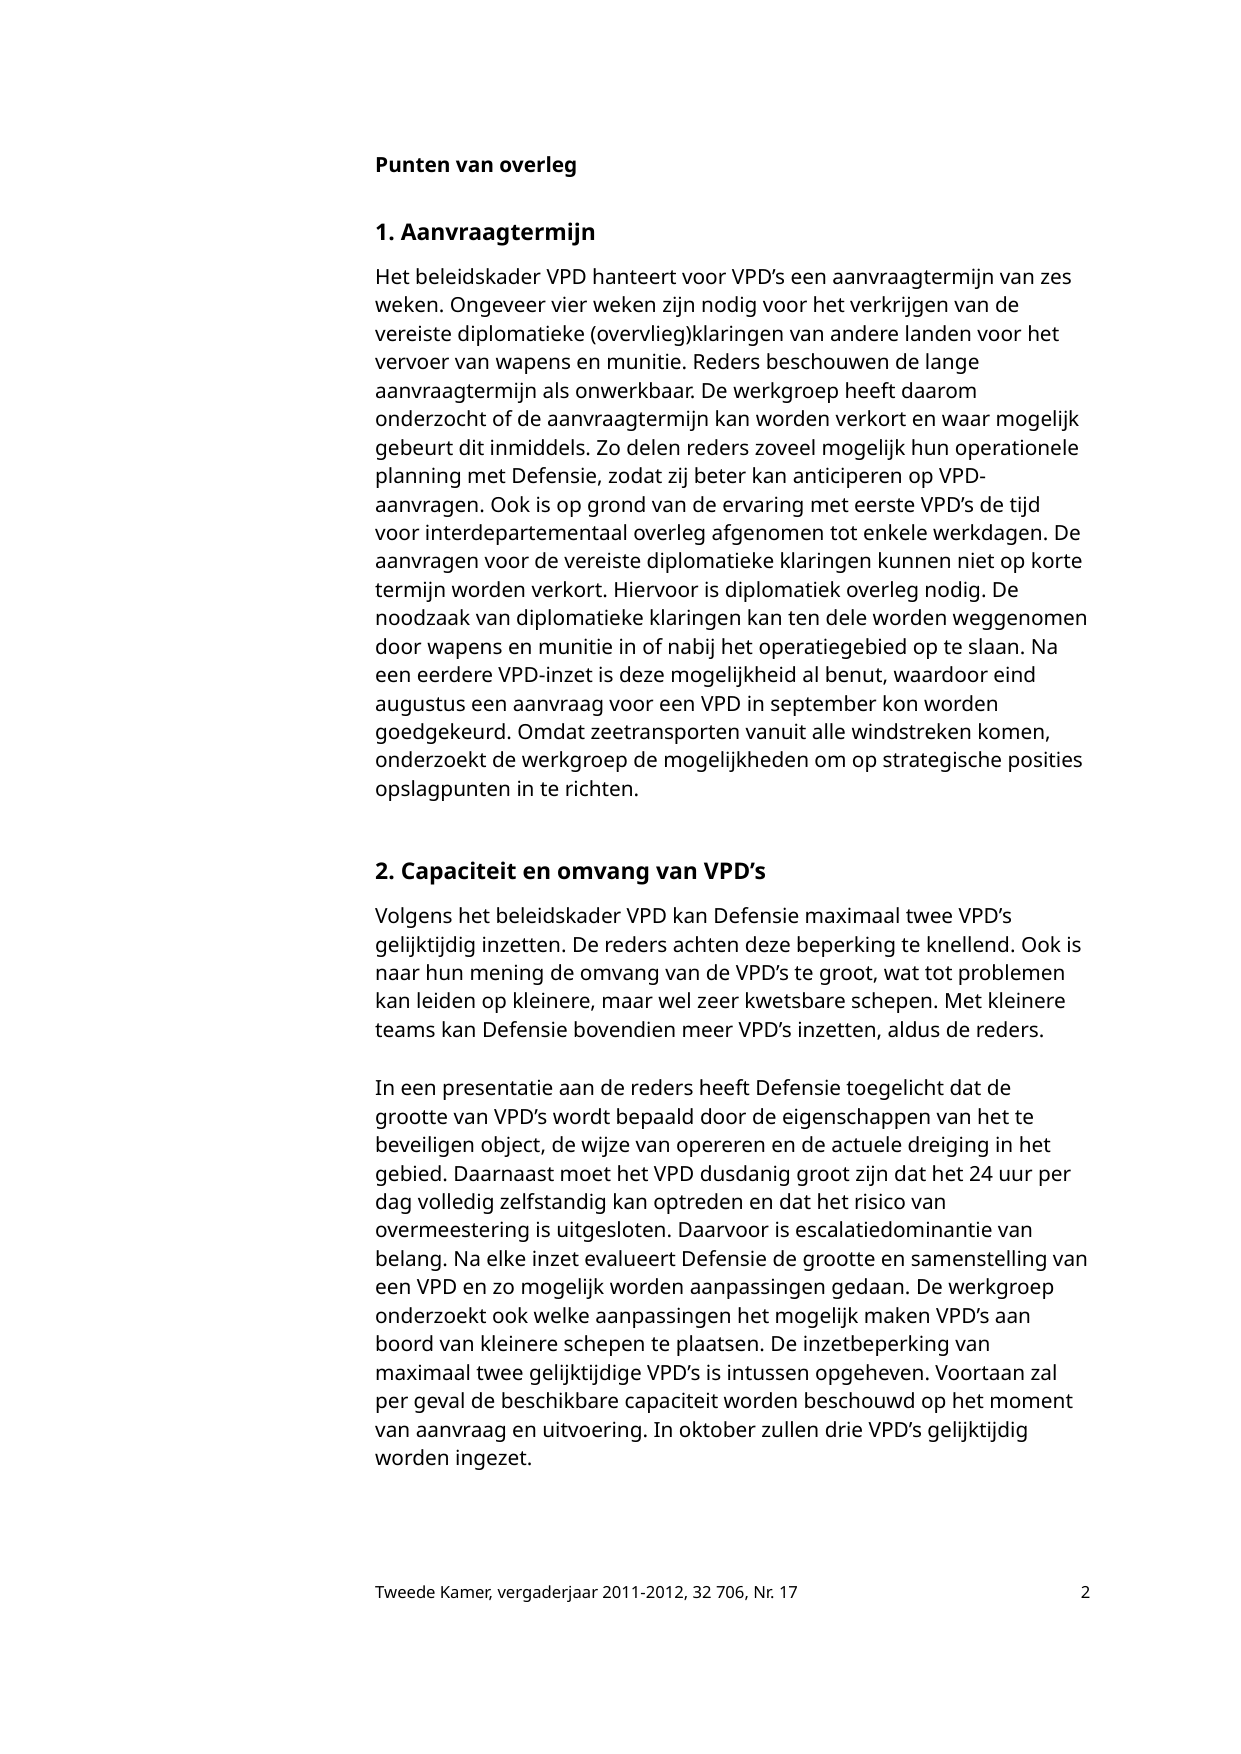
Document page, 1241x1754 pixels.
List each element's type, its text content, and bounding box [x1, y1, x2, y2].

subtitle 2. Capaciteit en omvang van VPD’s [375, 855, 1090, 886]
text Volgens het beleidskader VPD kan Defensie maximaal twee VPD’s gelijktijdig inzetten. De reders achten deze beperking te knellend. Ook is naar hun mening de omvang van de VPD’s te groot, wat tot problemen kan leiden op kleinere, maar wel zeer kwetsbare schepen. Met kleinere teams kan Defensie bovendien meer VPD’s inzetten, aldus de reders. [375, 901, 1090, 1043]
text In een presentatie aan de reders heeft Defensie toegelicht dat de grootte van VPD’s wordt bepaald door de eigenschappen van het te beveiligen object, de wijze van opereren en de actuele dreiging in het gebied. Daarnaast moet het VPD dusdanig groot zijn dat het 24 uur per dag volledig zelfstandig kan optreden en dat het risico van overmeestering is uitgesloten. Daarvoor is escalatiedominantie van belang. Na elke inzet evalueert Defensie de grootte en samenstelling van een VPD en zo mogelijk worden aanpassingen gedaan. De werkgroep onderzoekt ook welke aanpassingen het mogelijk maken VPD’s aan boord van kleinere schepen te plaatsen. De inzetbeperking van maximaal twee gelijktijdige VPD’s is intussen opgeheven. Voortaan zal per geval de beschikbare capaciteit worden beschouwd op het moment van aanvraag en uitvoering. In oktober zullen drie VPD’s gelijktijdig worden ingezet. [375, 1073, 1090, 1472]
text Punten van overleg [375, 150, 1090, 178]
subtitle 1. Aanvraagtermijn [375, 216, 1090, 247]
text Het beleidskader VPD hanteert voor VPD’s een aanvraagtermijn van zes weken. Ongeveer vier weken zijn nodig voor het verkrijgen van de vereiste diplomatieke (overvlieg)klaringen van andere landen voor het vervoer van wapens en munitie. Reders beschouwen de lange aanvraagtermijn als onwerkbaar. De werkgroep heeft daarom onderzocht of de aanvraagtermijn kan worden verkort en waar mogelijk gebeurt dit inmiddels. Zo delen reders zoveel mogelijk hun operationele planning met Defensie, zodat zij beter kan anticiperen op VPD-aanvragen. Ook is op grond van de ervaring met eerste VPD’s de tijd voor interdepartementaal overleg afgenomen tot enkele werkdagen. De aanvragen voor de vereiste diplomatieke klaringen kunnen niet op korte termijn worden verkort. Hiervoor is diplomatiek overleg nodig. De noodzaak van diplomatieke klaringen kan ten dele worden weggenomen door wapens en munitie in of nabij het operatiegebied op te slaan. Na een eerdere VPD-inzet is deze mogelijkheid al benut, waardoor eind augustus een aanvraag voor een VPD in september kon worden goedgekeurd. Omdat zeetransporten vanuit alle windstreken komen, onderzoekt de werkgroep de mogelijkheden om op strategische posities opslagpunten in te richten. [375, 262, 1090, 802]
